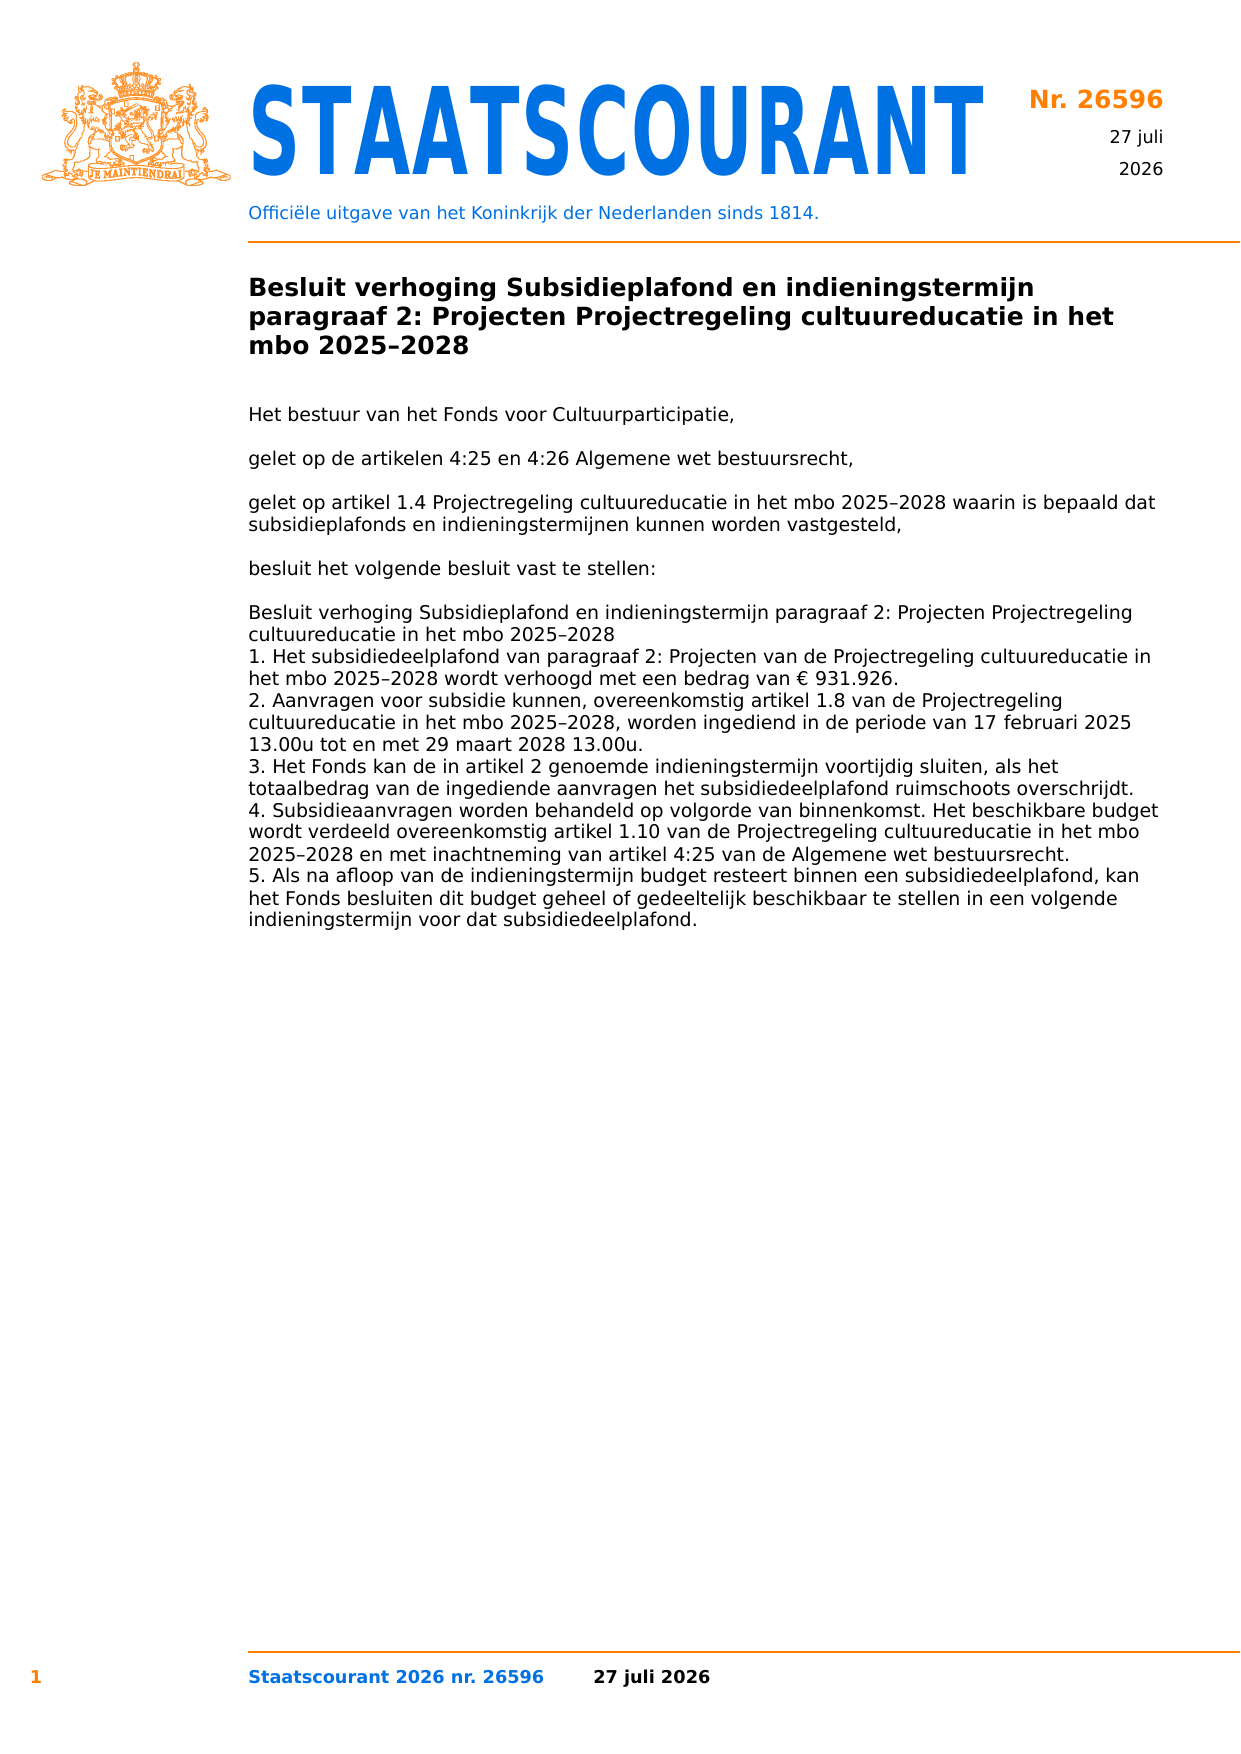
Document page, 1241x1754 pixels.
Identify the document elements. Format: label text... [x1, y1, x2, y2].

table_cell 2026 [998, 153, 1240, 203]
table_header [25, 62, 248, 241]
text 5. Als na afloop van de indieningstermijn budget resteert binnen een subsidiedeelplafond, kan het Fonds besluiten dit budget geheel of gedeeltelijk beschikbaar te stellen in een volgende indieningstermijn voor dat subsidiedeelplafond. [248, 865, 1163, 931]
text 1. Het subsidiedeelplafond van paragraaf 2: Projecten van de Projectregeling cultuureducatie in het mbo 2025–2028 wordt verhoogd met een bedrag van € 931.926. [248, 646, 1163, 689]
text besluit het volgende besluit vast te stellen: [248, 558, 1163, 580]
subtitle Besluit verhoging Subsidieplafond en indieningstermijn paragraaf 2: Projecten Projectregeling cultuureducatie in het mbo 2025–2028 [248, 273, 1163, 361]
table_cell Officiële uitgave van het Koninkrijk der Nederlanden sinds 1814. [248, 203, 1240, 241]
text Besluit verhoging Subsidieplafond en indieningstermijn paragraaf 2: Projecten Projectregeling cultuureducatie in het mbo 2025–2028 [248, 602, 1163, 646]
table_header STAATSCOURANT [248, 62, 998, 203]
table_header Nr. 26596 [998, 62, 1240, 121]
table_cell 27 juli [998, 121, 1240, 153]
text 2. Aanvragen voor subsidie kunnen, overeenkomstig artikel 1.8 van de Projectregeling cultuureducatie in het mbo 2025–2028, worden ingediend in de periode van 17 februari 2025 13.00u tot en met 29 maart 2028 13.00u. [248, 689, 1163, 756]
picture [41, 62, 231, 186]
text gelet op de artikelen 4:25 en 4:26 Algemene wet bestuursrecht, [248, 448, 1163, 470]
text 3. Het Fonds kan de in artikel 2 genoemde indieningstermijn voortijdig sluiten, als het totaalbedrag van de ingediende aanvragen het subsidiedeelplafond ruimschoots overschrijdt. [248, 756, 1163, 799]
text Het bestuur van het Fonds voor Cultuurparticipatie, [248, 404, 1163, 426]
text 4. Subsidieaanvragen worden behandeld op volgorde van binnenkomst. Het beschikbare budget wordt verdeeld overeenkomstig artikel 1.10 van de Projectregeling cultuureducatie in het mbo 2025–2028 en met inachtneming van artikel 4:25 van de Algemene wet bestuursrecht. [248, 799, 1163, 865]
text gelet op artikel 1.4 Projectregeling cultuureducatie in het mbo 2025–2028 waarin is bepaald dat subsidieplafonds en indieningstermijnen kunnen worden vastgesteld, [248, 492, 1163, 536]
